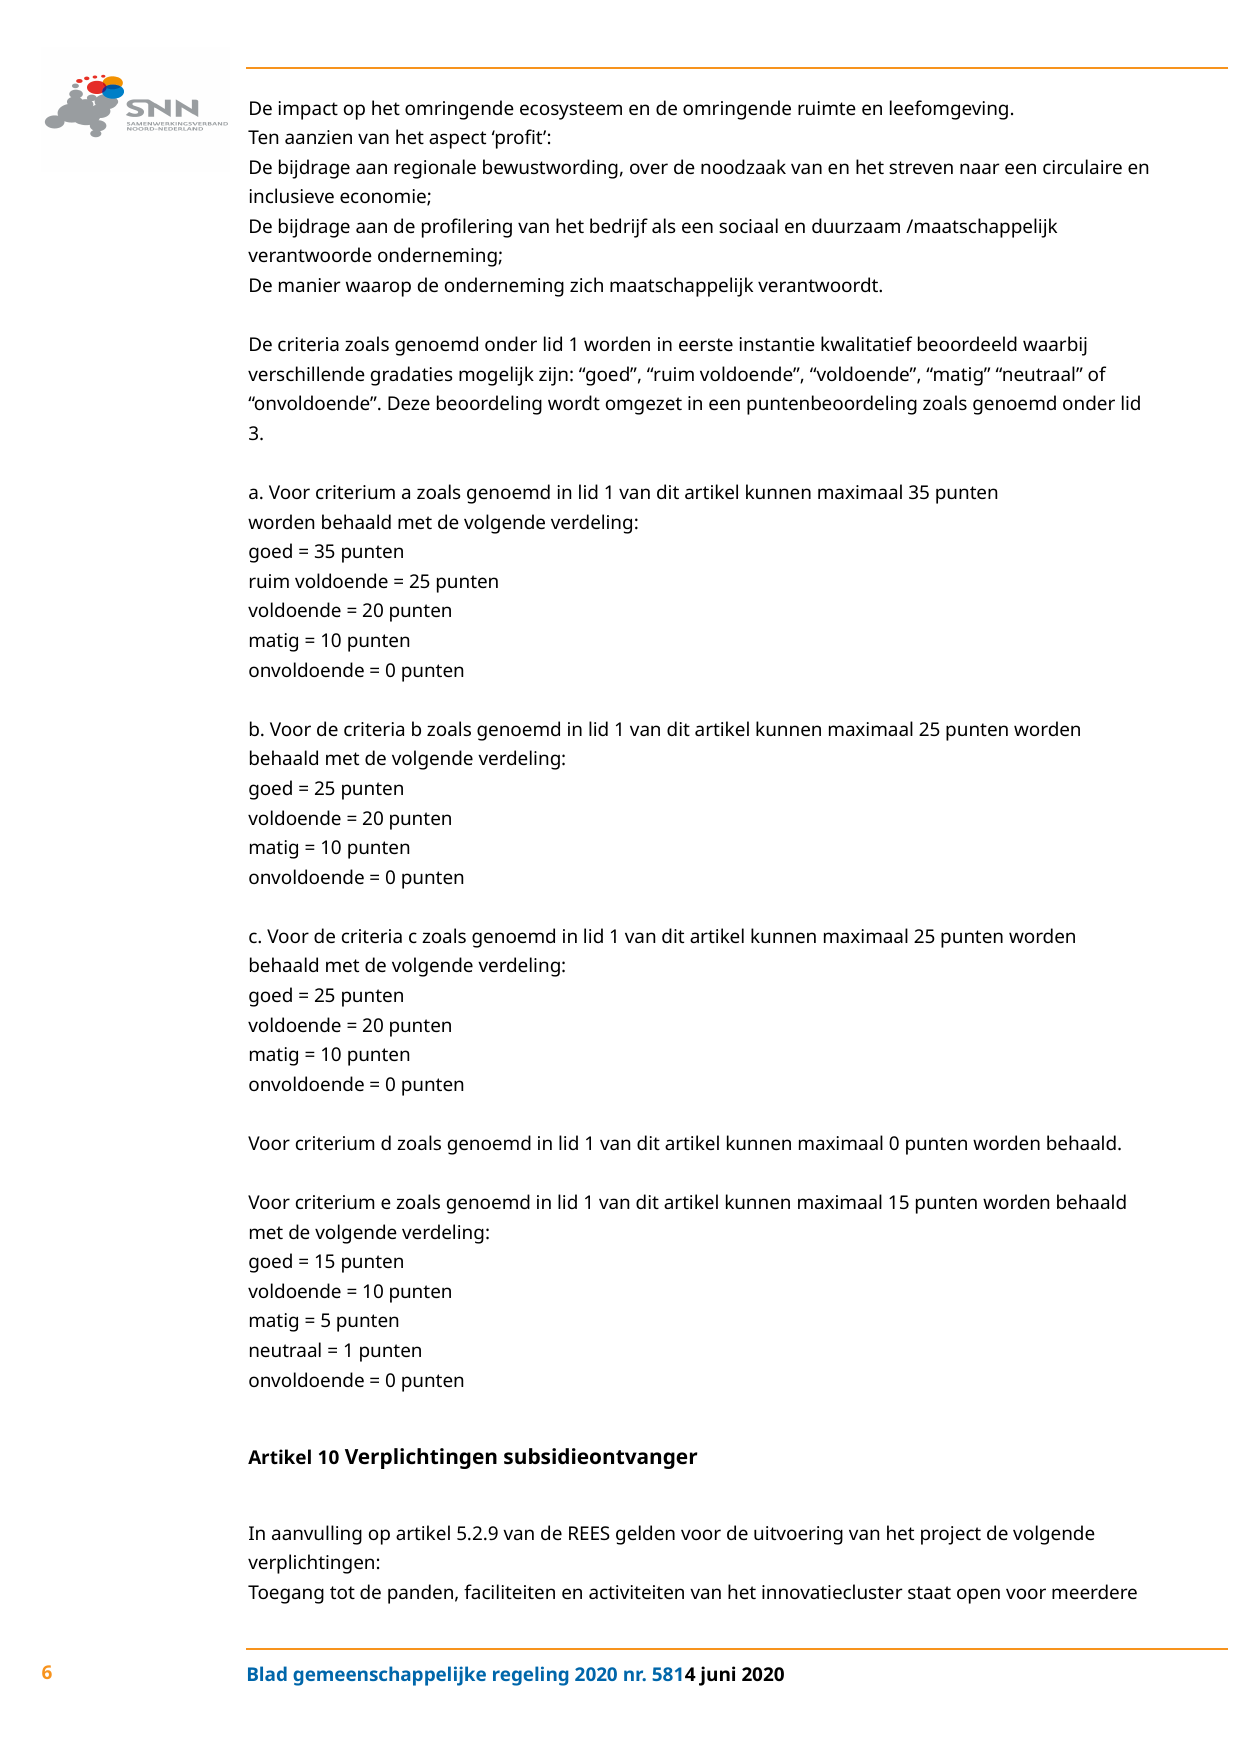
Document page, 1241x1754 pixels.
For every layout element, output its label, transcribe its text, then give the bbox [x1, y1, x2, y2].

text De manier waarop de onderneming zich maatschappelijk verantwoordt. [248, 272, 1152, 298]
text a. Voor criterium a zoals genoemd in lid 1 van dit artikel kunnen maximaal 35 punten [248, 479, 1152, 505]
text In aanvulling op artikel 5.2.9 van de REES gelden voor de uitvoering van het project de volgende verplichtingen: [248, 1520, 1152, 1575]
text voldoende = 20 punten [248, 805, 1152, 831]
text onvoldoende = 0 punten [248, 1071, 1152, 1097]
text matig = 5 punten [248, 1308, 1152, 1333]
text goed = 15 punten [248, 1248, 1152, 1274]
text voldoende = 20 punten [248, 598, 1152, 623]
text matig = 10 punten [248, 627, 1152, 653]
text ruim voldoende = 25 punten [248, 568, 1152, 594]
text De impact op het omringende ecosysteem en de omringende ruimte en leefomgeving. [248, 95, 1152, 121]
text behaald met de volgende verdeling: [248, 953, 1152, 978]
text De bijdrage aan de profilering van het bedrijf als een sociaal en duurzaam /maatschappelijk verantwoorde onderneming; [248, 213, 1152, 268]
picture [41, 47, 231, 172]
text neutraal = 1 punten [248, 1337, 1152, 1363]
text b. Voor de criteria b zoals genoemd in lid 1 van dit artikel kunnen maximaal 25 punten worden [248, 716, 1152, 742]
text voldoende = 10 punten [248, 1278, 1152, 1304]
text Voor criterium e zoals genoemd in lid 1 van dit artikel kunnen maximaal 15 punten worden behaald met de volgende verdeling: [248, 1189, 1152, 1245]
text voldoende = 20 punten [248, 1012, 1152, 1038]
text goed = 25 punten [248, 775, 1152, 801]
text onvoldoende = 0 punten [248, 864, 1152, 890]
text Ten aanzien van het aspect ‘profit’: [248, 124, 1152, 150]
text De criteria zoals genoemd onder lid 1 worden in eerste instantie kwalitatief beoordeeld waarbij verschillende gradaties mogelijk zijn: “goed”, “ruim voldoende”, “voldoende”, “matig” “neutraal” of “onvoldoende”. Deze beoordeling wordt omgezet in een puntenbeoordeling zoals genoemd onder lid 3. [248, 331, 1152, 446]
text onvoldoende = 0 punten [248, 1367, 1152, 1393]
text c. Voor de criteria c zoals genoemd in lid 1 van dit artikel kunnen maximaal 25 punten worden [248, 923, 1152, 949]
text matig = 10 punten [248, 1041, 1152, 1067]
text Artikel 10 Verplichtingen subsidieontvanger [248, 1442, 1152, 1471]
text behaald met de volgende verdeling: [248, 746, 1152, 771]
text goed = 35 punten [248, 538, 1152, 564]
text Voor criterium d zoals genoemd in lid 1 van dit artikel kunnen maximaal 0 punten worden behaald. [248, 1130, 1152, 1156]
text matig = 10 punten [248, 834, 1152, 860]
text worden behaald met de volgende verdeling: [248, 509, 1152, 535]
text De bijdrage aan regionale bewustwording, over de noodzaak van en het streven naar een circulaire en inclusieve economie; [248, 154, 1152, 209]
text onvoldoende = 0 punten [248, 657, 1152, 683]
text Toegang tot de panden, faciliteiten en activiteiten van het innovatiecluster staat open voor meerdere [248, 1579, 1152, 1605]
text goed = 25 punten [248, 982, 1152, 1008]
